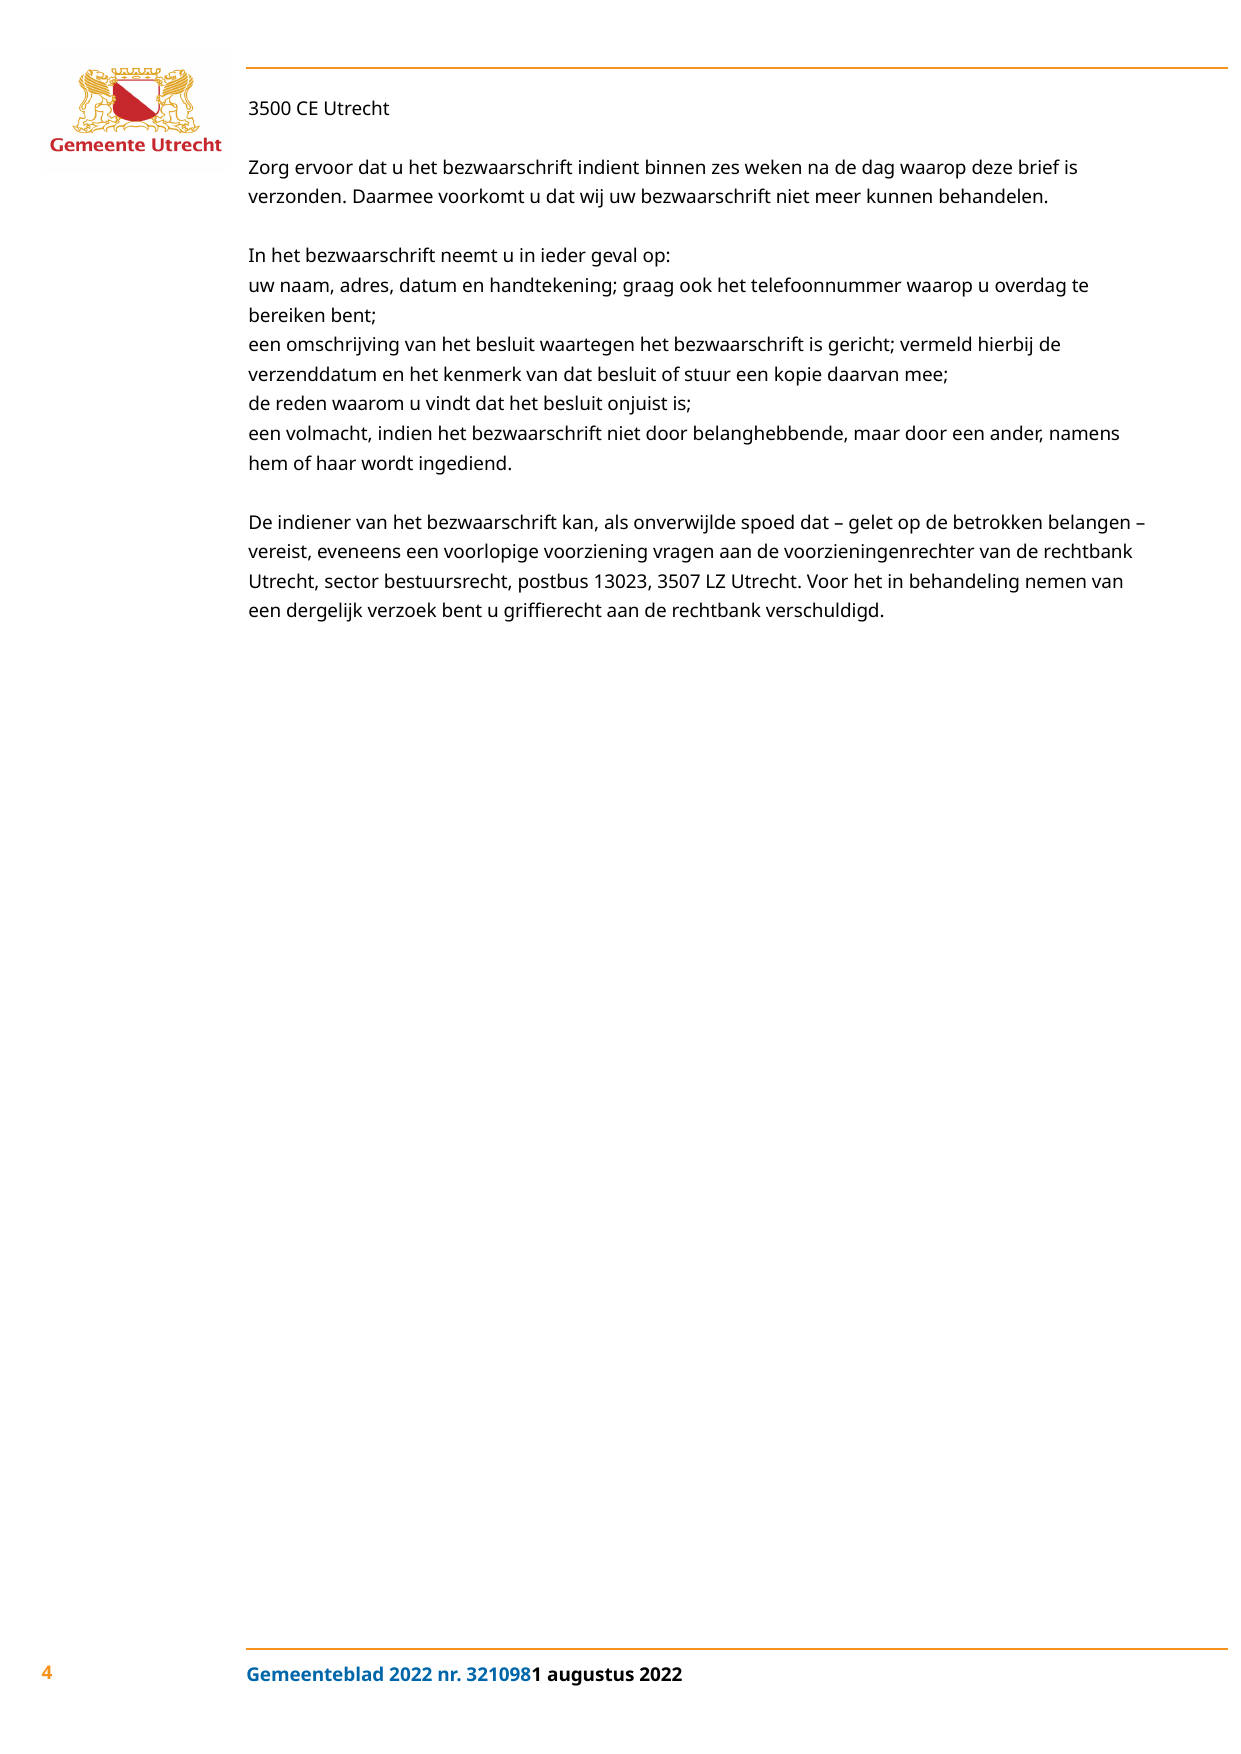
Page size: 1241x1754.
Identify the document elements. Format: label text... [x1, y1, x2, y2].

text een volmacht, indien het bezwaarschrift niet door belanghebbende, maar door een ander, namens hem of haar wordt ingediend. [248, 420, 1152, 476]
text Zorg ervoor dat u het bezwaarschrift indient binnen zes weken na de dag waarop deze brief is verzonden. Daarmee voorkomt u dat wij uw bezwaarschrift niet meer kunnen behandelen. [248, 154, 1152, 209]
text de reden waarom u vindt dat het besluit onjuist is; [248, 391, 1152, 416]
picture [41, 47, 231, 172]
text 3500 CE Utrecht [248, 95, 1152, 121]
text De indiener van het bezwaarschrift kan, als onverwijlde spoed dat – gelet op de betrokken belangen – vereist, eveneens een voorlopige voorziening vragen aan de voorzieningenrechter van de rechtbank Utrecht, sector bestuursrecht, postbus 13023, 3507 LZ Utrecht. Voor het in behandeling nemen van een dergelijk verzoek bent u griffierecht aan de rechtbank verschuldigd. [248, 509, 1152, 623]
text uw naam, adres, datum en handtekening; graag ook het telefoonnummer waarop u overdag te bereiken bent; [248, 272, 1152, 328]
text een omschrijving van het besluit waartegen het bezwaarschrift is gericht; vermeld hierbij de verzenddatum en het kenmerk van dat besluit of stuur een kopie daarvan mee; [248, 331, 1152, 387]
text In het bezwaarschrift neemt u in ieder geval op: [248, 243, 1152, 268]
